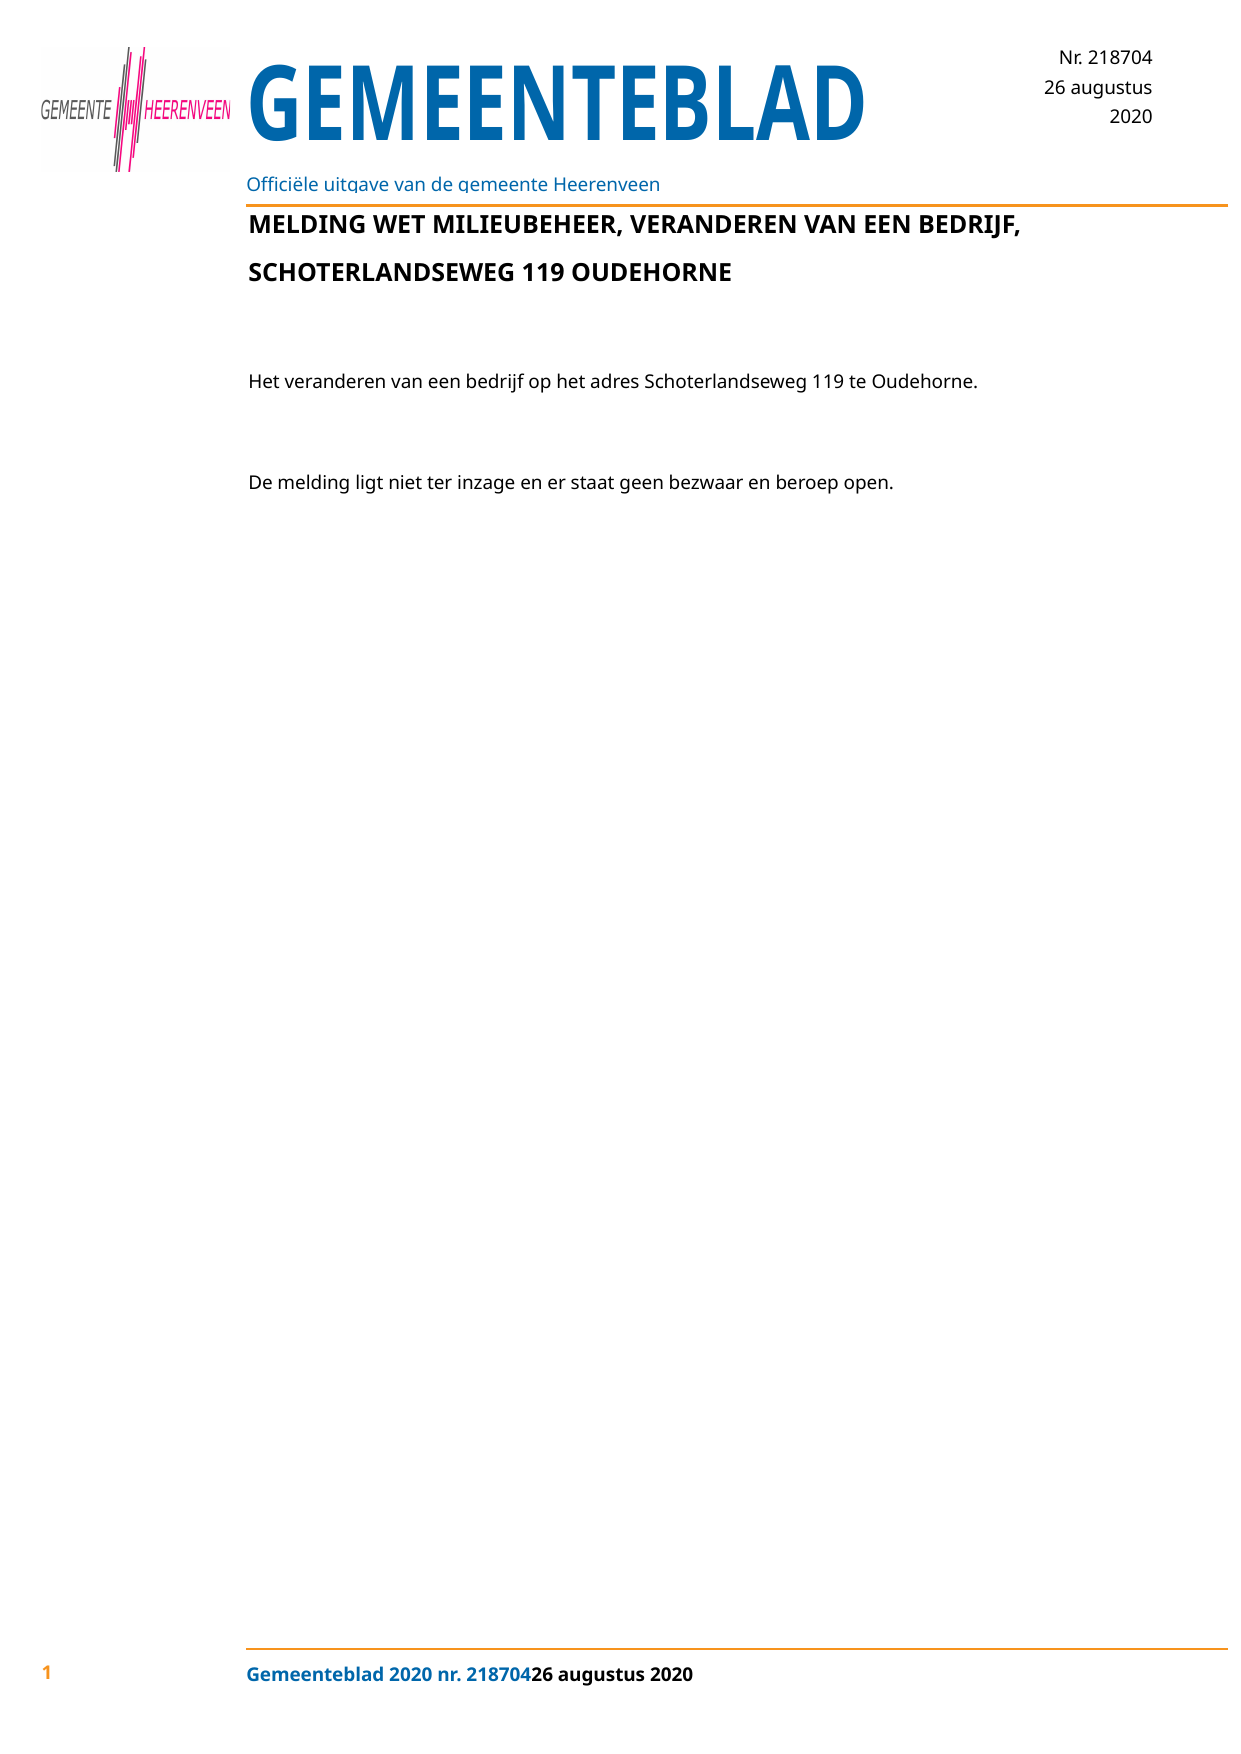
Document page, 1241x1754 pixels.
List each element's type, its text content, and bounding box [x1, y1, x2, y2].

text De melding ligt niet ter inzage en er staat geen bezwaar en beroep open. [248, 469, 1152, 495]
text MELDING WET MILIEUBEHEER, VERANDEREN VAN EEN BEDRIJF, SCHOTERLANDSEWEG 119 OUDEHORNE [248, 207, 1152, 288]
text Het veranderen van een bedrijf op het adres Schoterlandseweg 119 te Oudehorne. [248, 368, 1152, 394]
picture [41, 47, 231, 172]
